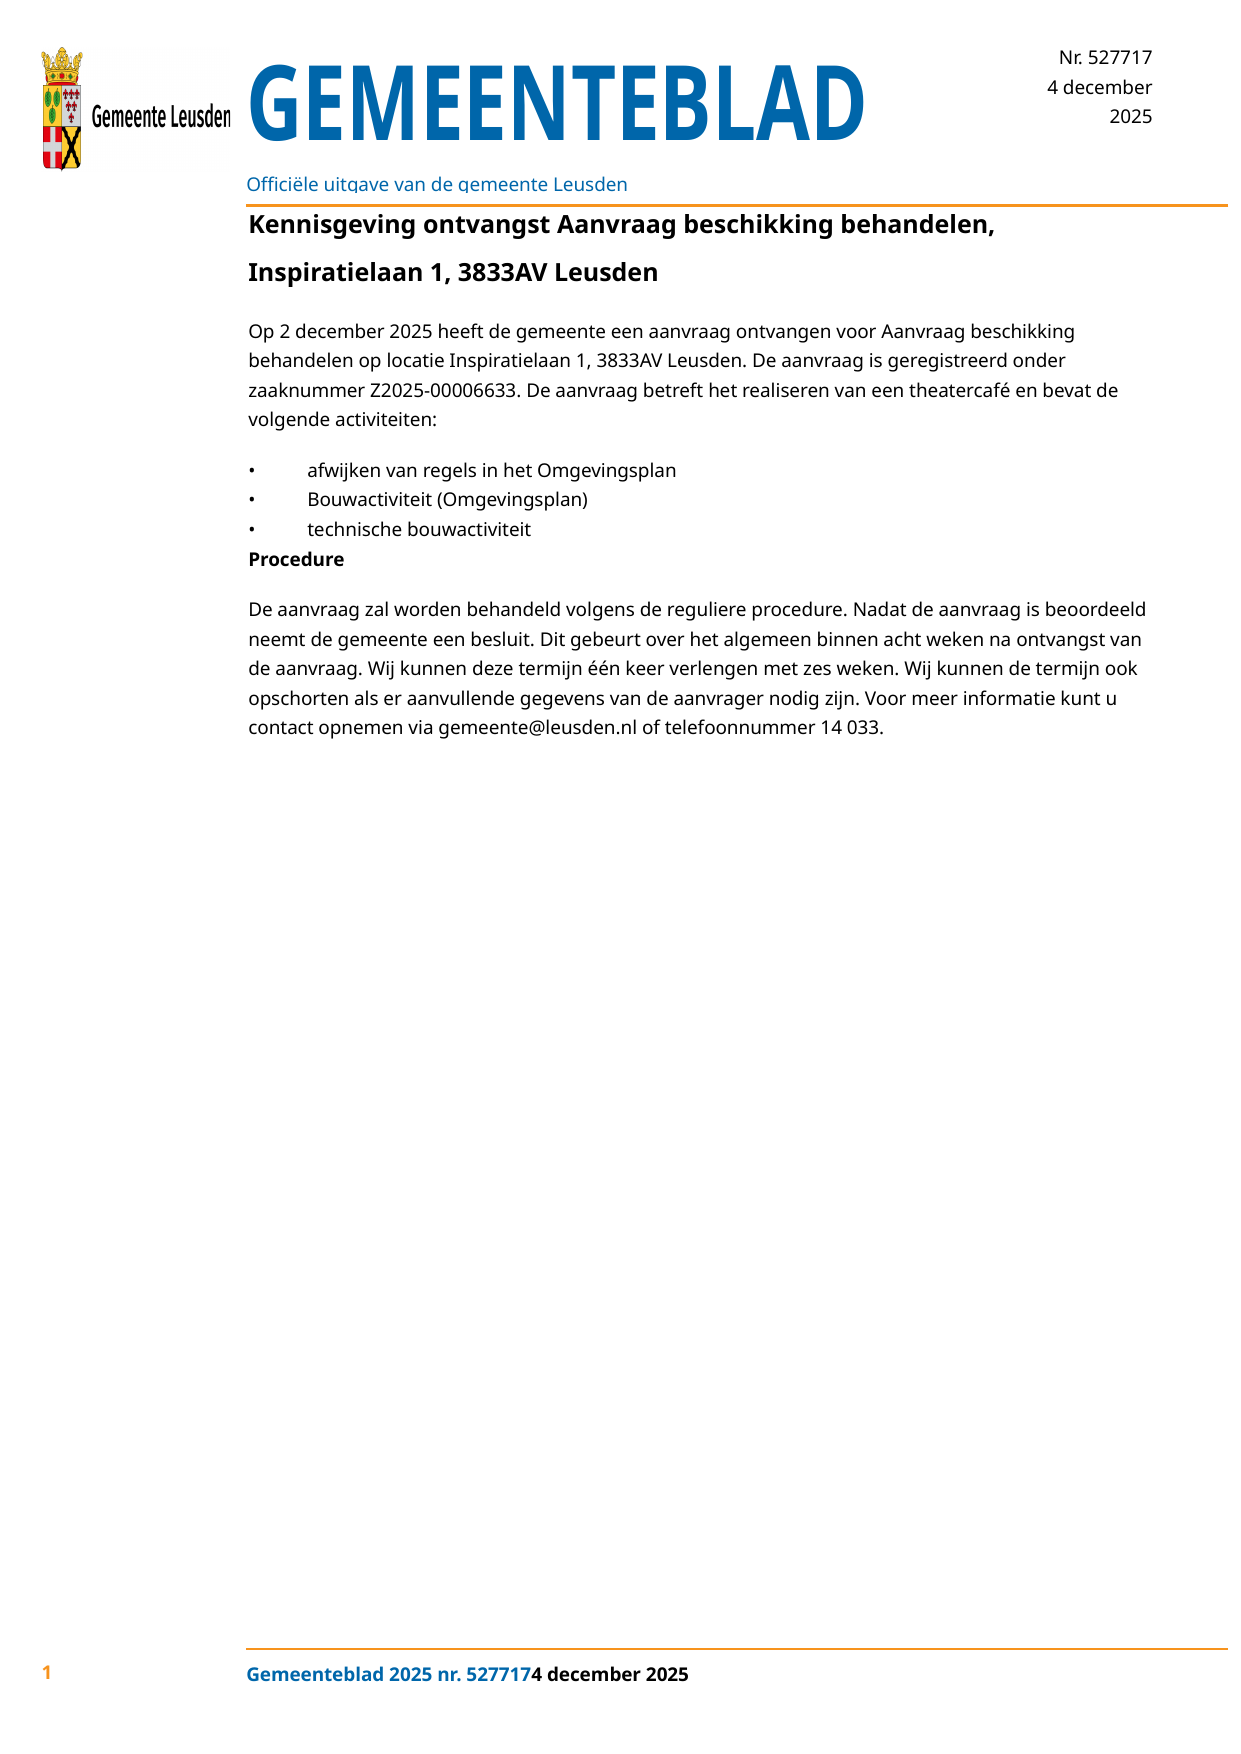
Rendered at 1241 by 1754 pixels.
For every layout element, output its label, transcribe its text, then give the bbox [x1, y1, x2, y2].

text Kennisgeving ontvangst Aanvraag beschikking behandelen, Inspiratielaan 1, 3833AV Leusden [248, 207, 1152, 288]
text Procedure [248, 546, 1152, 572]
picture [41, 47, 231, 172]
list technische bouwactiviteit [248, 516, 1152, 542]
list Bouwactiviteit (Omgevingsplan) [248, 487, 1152, 512]
list afwijken van regels in het Omgevingsplan [248, 457, 1152, 483]
text De aanvraag zal worden behandeld volgens de reguliere procedure. Nadat de aanvraag is beoordeeld neemt de gemeente een besluit. Dit gebeurt over het algemeen binnen acht weken na ontvangst van de aanvraag. Wij kunnen deze termijn één keer verlengen met zes weken. Wij kunnen de termijn ook opschorten als er aanvullende gegevens van de aanvrager nodig zijn. Voor meer informatie kunt u contact opnemen via gemeente@leusden.nl of telefoonnummer 14 033. [248, 596, 1152, 740]
text Op 2 december 2025 heeft de gemeente een aanvraag ontvangen voor Aanvraag beschikking behandelen op locatie Inspiratielaan 1, 3833AV Leusden. De aanvraag is geregistreerd onder zaaknummer Z2025-00006633. De aanvraag betreft het realiseren van een theatercafé en bevat de volgende activiteiten: [248, 318, 1152, 432]
